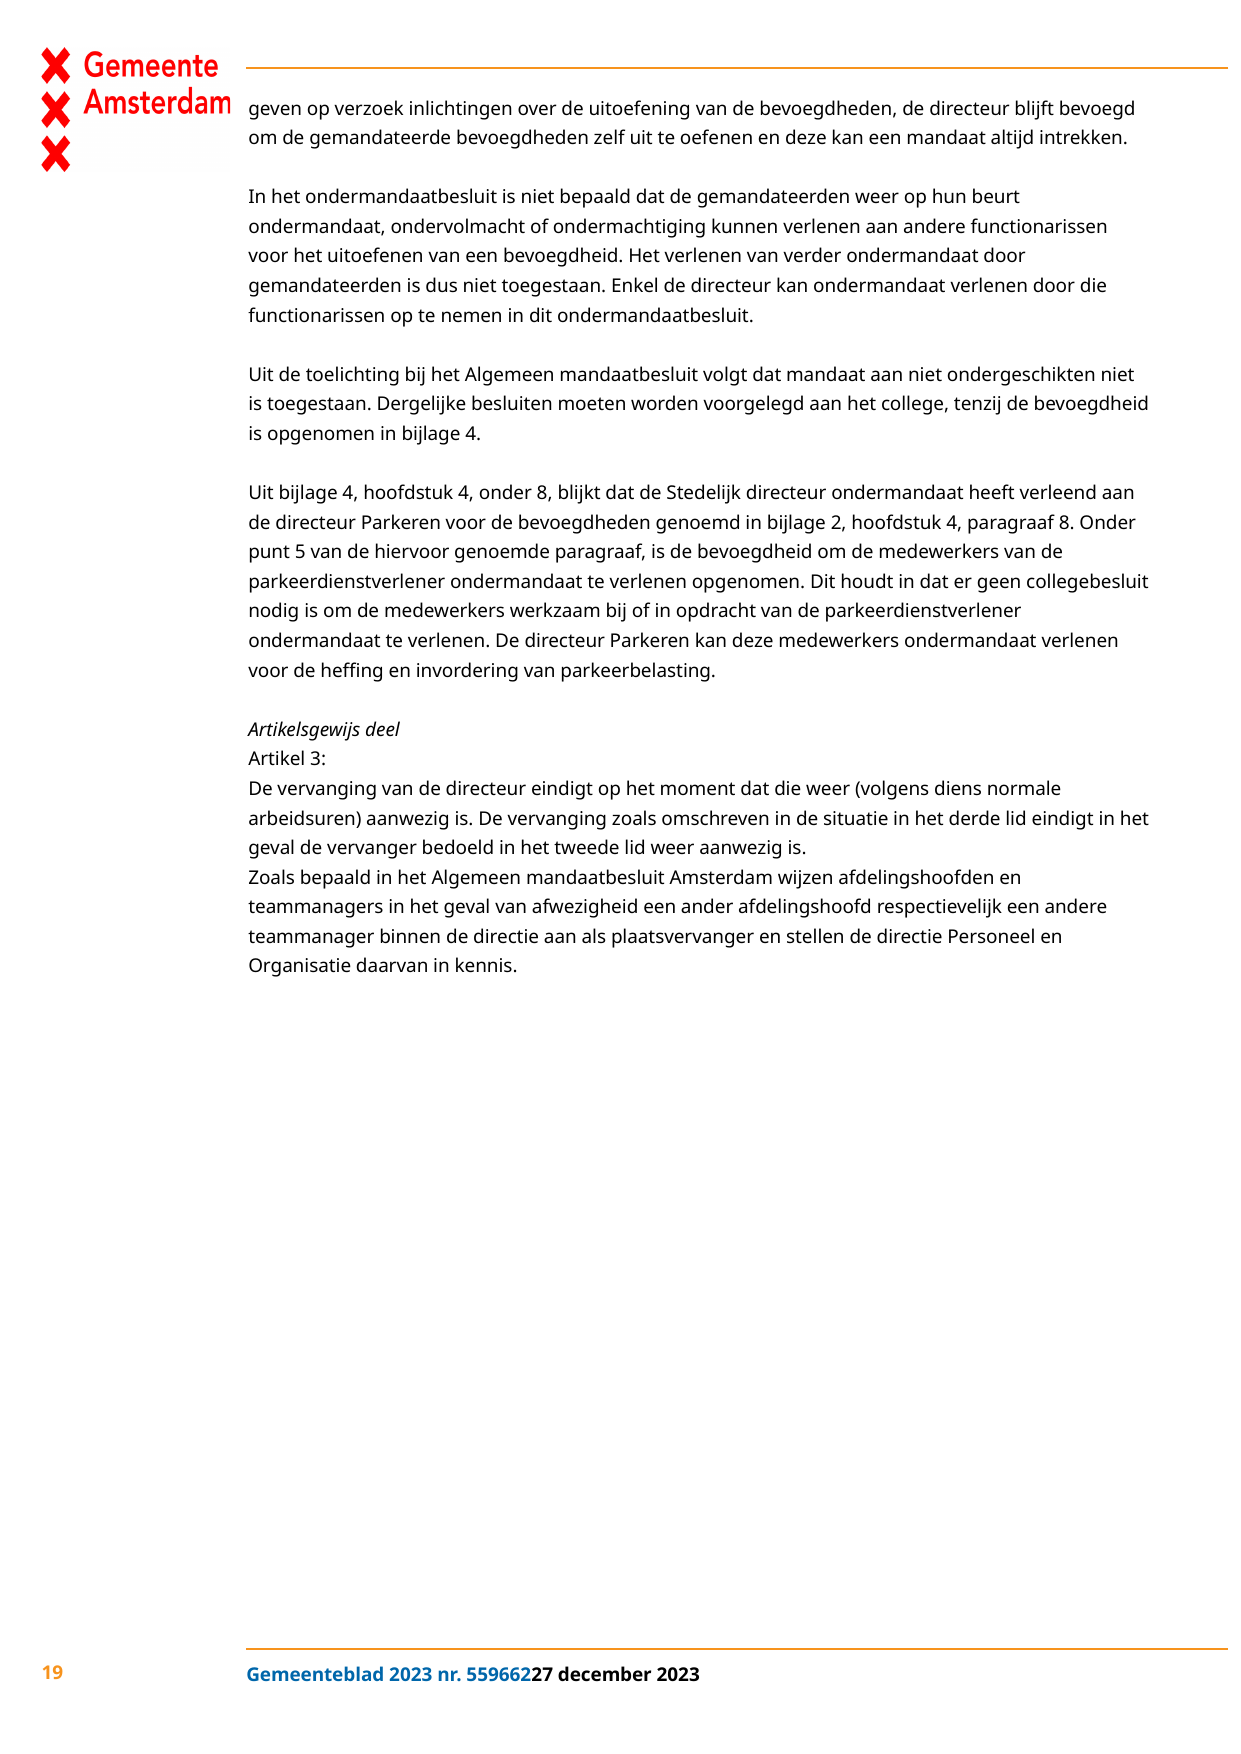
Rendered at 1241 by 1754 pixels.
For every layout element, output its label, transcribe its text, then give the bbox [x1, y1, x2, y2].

text geven op verzoek inlichtingen over de uitoefening van de bevoegdheden, de directeur blijft bevoegd om de gemandateerde bevoegdheden zelf uit te oefenen en deze kan een mandaat altijd intrekken. [248, 95, 1152, 150]
text De vervanging van de directeur eindigt op het moment dat die weer (volgens diens normale arbeidsuren) aanwezig is. De vervanging zoals omschreven in de situatie in het derde lid eindigt in het geval de vervanger bedoeld in het tweede lid weer aanwezig is. [248, 775, 1152, 860]
text Artikelsgewijs deel [248, 716, 1152, 742]
text Zoals bepaald in het Algemeen mandaatbesluit Amsterdam wijzen afdelingshoofden en teammanagers in het geval van afwezigheid een ander afdelingshoofd respectievelijk een andere teammanager binnen de directie aan als plaatsvervanger en stellen de directie Personeel en Organisatie daarvan in kennis. [248, 864, 1152, 978]
text Uit de toelichting bij het Algemeen mandaatbesluit volgt dat mandaat aan niet ondergeschikten niet is toegestaan. Dergelijke besluiten moeten worden voorgelegd aan het college, tenzij de bevoegdheid is opgenomen in bijlage 4. [248, 361, 1152, 446]
picture [41, 47, 231, 172]
text Uit bijlage 4, hoofdstuk 4, onder 8, blijkt dat de Stedelijk directeur ondermandaat heeft verleend aan de directeur Parkeren voor de bevoegdheden genoemd in bijlage 2, hoofdstuk 4, paragraaf 8. Onder punt 5 van de hiervoor genoemde paragraaf, is de bevoegdheid om de medewerkers van de parkeerdienstverlener ondermandaat te verlenen opgenomen. Dit houdt in dat er geen collegebesluit nodig is om de medewerkers werkzaam bij of in opdracht van de parkeerdienstverlener ondermandaat te verlenen. De directeur Parkeren kan deze medewerkers ondermandaat verlenen voor de heffing en invordering van parkeerbelasting. [248, 479, 1152, 683]
text In het ondermandaatbesluit is niet bepaald dat de gemandateerden weer op hun beurt ondermandaat, ondervolmacht of ondermachtiging kunnen verlenen aan andere functionarissen voor het uitoefenen van een bevoegdheid. Het verlenen van verder ondermandaat door gemandateerden is dus niet toegestaan. Enkel de directeur kan ondermandaat verlenen door die functionarissen op te nemen in dit ondermandaatbesluit. [248, 183, 1152, 328]
text Artikel 3: [248, 746, 1152, 771]
